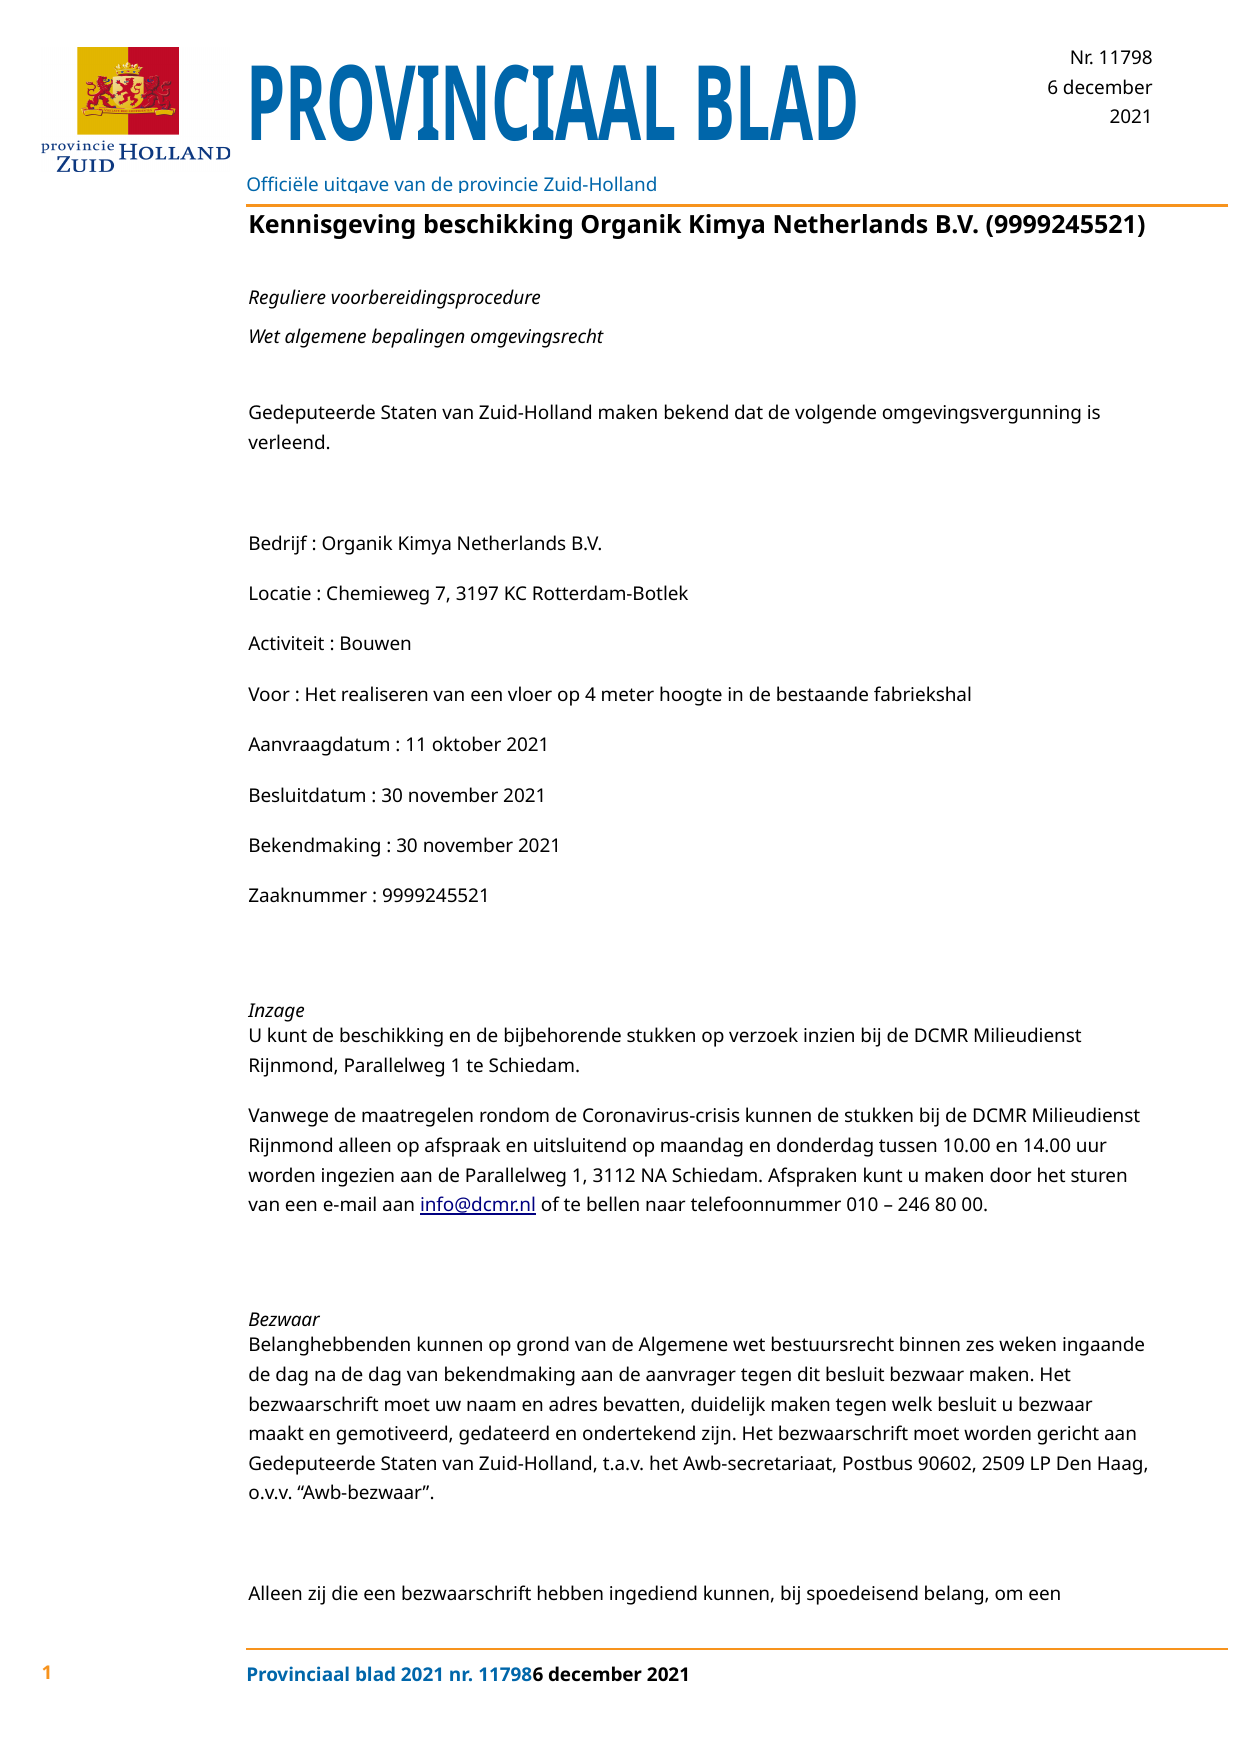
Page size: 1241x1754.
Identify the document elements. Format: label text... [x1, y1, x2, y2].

text Zaaknummer : 9999245521 [248, 883, 1152, 908]
text Alleen zij die een bezwaarschrift hebben ingediend kunnen, bij spoedeisend belang, om een [248, 1580, 1152, 1606]
text Activiteit : Bouwen [248, 631, 1152, 656]
text Wet algemene bepalingen omgevingsrecht [248, 323, 1152, 349]
text Gedeputeerde Staten van Zuid-Holland maken bekend dat de volgende omgevingsvergunning is verleend. [248, 399, 1152, 454]
text Reguliere voorbereidingsprocedure [248, 284, 1152, 309]
text Bezwaar [248, 1306, 1152, 1332]
text Vanwege de maatregelen rondom de Coronavirus-crisis kunnen de stukken bij de DCMR Milieudienst Rijnmond alleen op afspraak en uitsluitend op maandag en donderdag tussen 10.00 en 14.00 uur worden ingezien aan de Parallelweg 1, 3112 NA Schiedam. Afspraken kunt u maken door het sturen van een e-mail aan info@dcmr.nl of te bellen naar telefoonnummer 010 – 246 80 00. [248, 1103, 1152, 1217]
text Belanghebbenden kunnen op grond van de Algemene wet bestuursrecht binnen zes weken ingaande de dag na de dag van bekendmaking aan de aanvrager tegen dit besluit bezwaar maken. Het bezwaarschrift moet uw naam en adres bevatten, duidelijk maken tegen welk besluit u bezwaar maakt en gemotiveerd, gedateerd en ondertekend zijn. Het bezwaarschrift moet worden gericht aan Gedeputeerde Staten van Zuid-Holland, t.a.v. het Awb-secretariaat, Postbus 90602, 2509 LP Den Haag, o.v.v. “Awb-bezwaar”. [248, 1332, 1152, 1505]
text Bedrijf : Organik Kimya Netherlands B.V. [248, 530, 1152, 555]
picture [41, 47, 231, 172]
text Voor : Het realiseren van een vloer op 4 meter hoogte in de bestaande fabriekshal [248, 681, 1152, 707]
text Locatie : Chemieweg 7, 3197 KC Rotterdam-Botlek [248, 580, 1152, 606]
text Aanvraagdatum : 11 oktober 2021 [248, 731, 1152, 757]
text Kennisgeving beschikking Organik Kimya Netherlands B.V. (9999245521) [248, 207, 1152, 241]
text U kunt de beschikking en de bijbehorende stukken op verzoek inzien bij de DCMR Milieudienst Rijnmond, Parallelweg 1 te Schiedam. [248, 1023, 1152, 1078]
text Bekendmaking : 30 november 2021 [248, 832, 1152, 858]
text Inzage [248, 997, 1152, 1023]
text Besluitdatum : 30 november 2021 [248, 782, 1152, 807]
